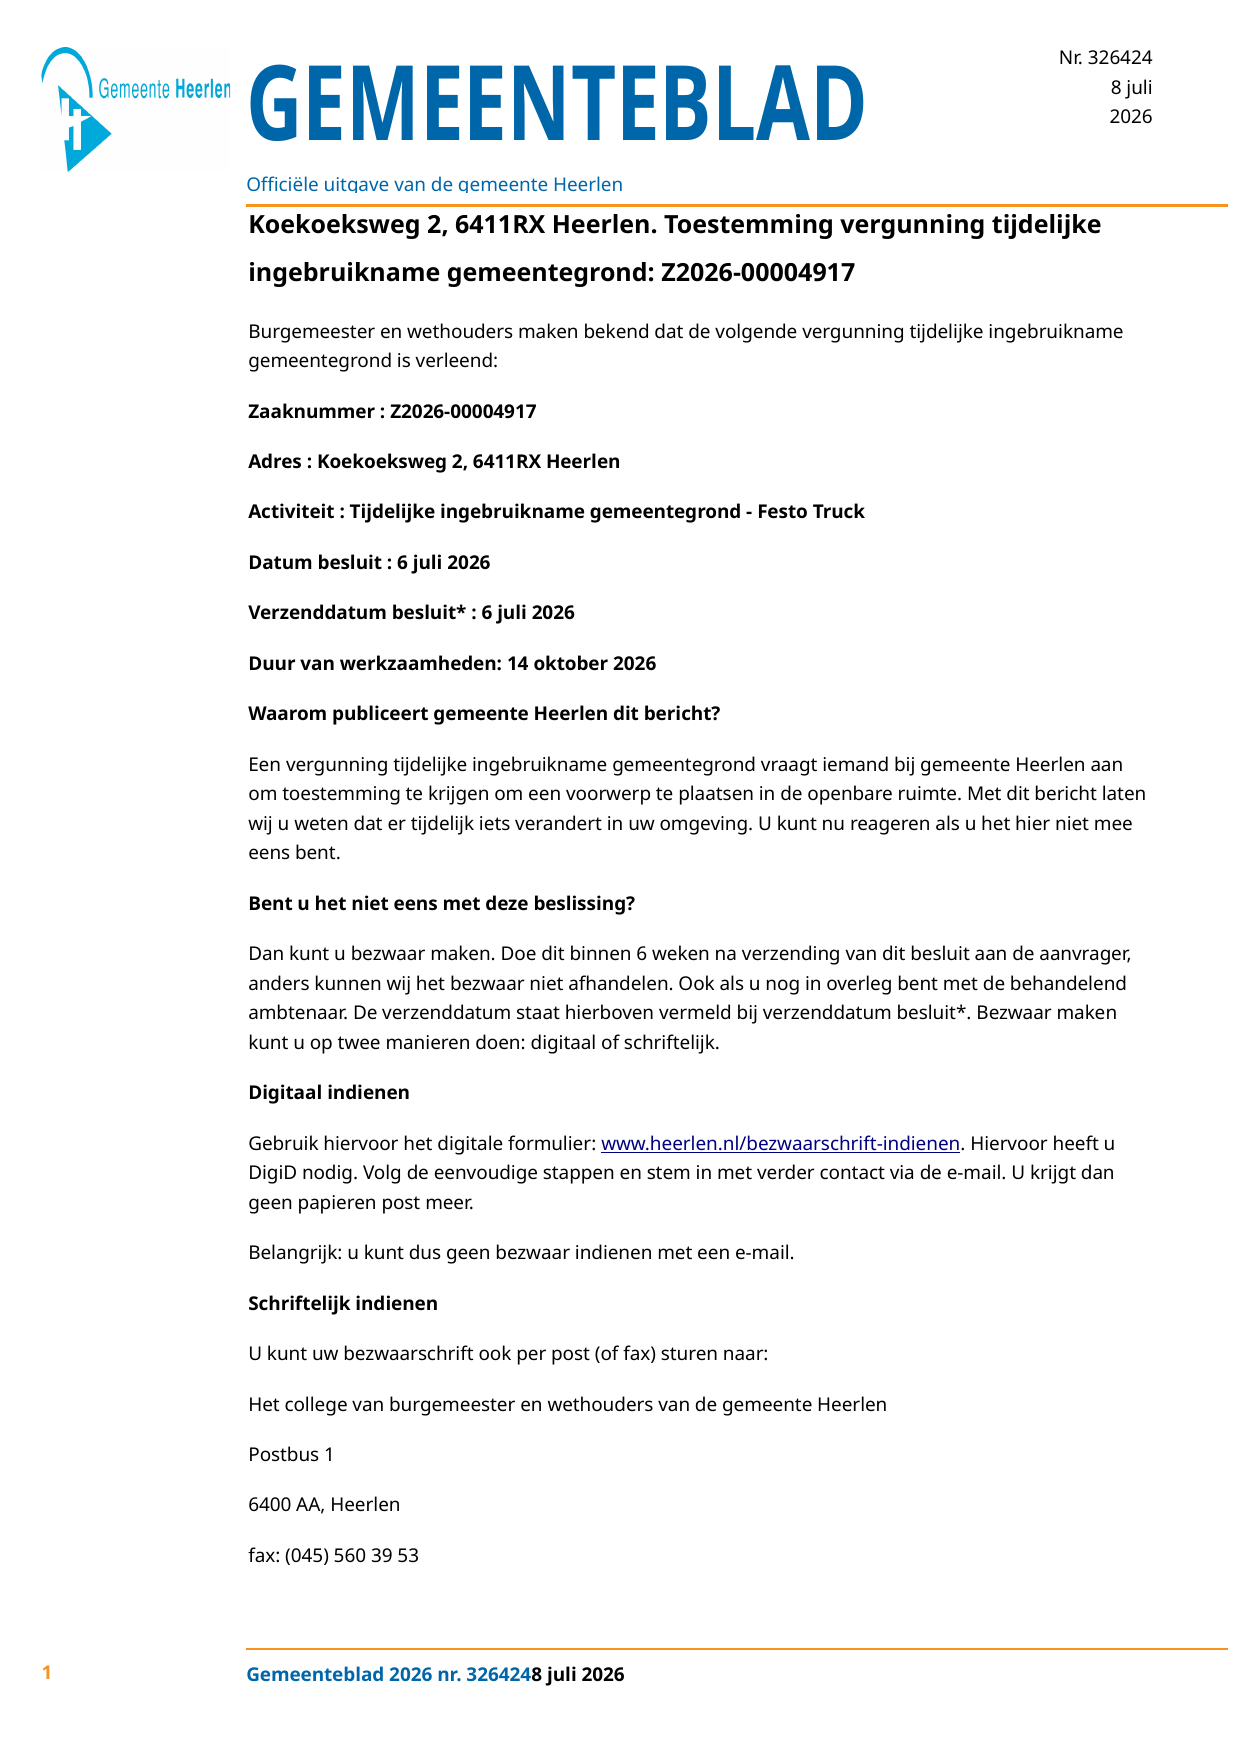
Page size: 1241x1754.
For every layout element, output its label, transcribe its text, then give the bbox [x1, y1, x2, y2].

text Bent u het niet eens met deze beslissing? [248, 890, 1152, 916]
text fax: (045) 560 39 53 [248, 1542, 1152, 1568]
text Koekoeksweg 2, 6411RX Heerlen. Toestemming vergunning tijdelijke ingebruikname gemeentegrond: Z2026-00004917 [248, 207, 1152, 288]
picture [41, 47, 231, 172]
text 6400 AA, Heerlen [248, 1492, 1152, 1517]
picture [41, 47, 59, 70]
text Datum besluit : 6 juli 2026 [248, 549, 1152, 575]
text Een vergunning tijdelijke ingebruikname gemeentegrond vraagt iemand bij gemeente Heerlen aan om toestemming te krijgen om een voorwerp te plaatsen in de openbare ruimte. Met dit bericht laten wij u weten dat er tijdelijk iets verandert in uw omgeving. U kunt nu reageren als u het hier niet mee eens bent. [248, 751, 1152, 865]
text Waarom publiceert gemeente Heerlen dit bericht? [248, 700, 1152, 726]
text U kunt uw bezwaarschrift ook per post (of fax) sturen naar: [248, 1340, 1152, 1366]
text Verzenddatum besluit* : 6 juli 2026 [248, 599, 1152, 625]
text Burgemeester en wethouders maken bekend dat de volgende vergunning tijdelijke ingebruikname gemeentegrond is verleend: [248, 318, 1152, 373]
text Duur van werkzaamheden: 14 oktober 2026 [248, 650, 1152, 676]
text Belangrijk: u kunt dus geen bezwaar indienen met een e-mail. [248, 1239, 1152, 1265]
text Het college van burgemeester en wethouders van de gemeente Heerlen [248, 1391, 1152, 1417]
text Activiteit : Tijdelijke ingebruikname gemeentegrond - Festo Truck [248, 499, 1152, 524]
text Adres : Koekoeksweg 2, 6411RX Heerlen [248, 448, 1152, 474]
text Dan kunt u bezwaar maken. Doe dit binnen 6 weken na verzending van dit besluit aan de aanvrager, anders kunnen wij het bezwaar niet afhandelen. Ook als u nog in overleg bent met de behandelend ambtenaar. De verzenddatum staat hierboven vermeld bij verzenddatum besluit*. Bezwaar maken kunt u op twee manieren doen: digitaal of schriftelijk. [248, 940, 1152, 1055]
text Postbus 1 [248, 1441, 1152, 1467]
text Gebruik hiervoor het digitale formulier: www.heerlen.nl/bezwaarschrift-indienen. Hiervoor heeft u DigiD nodig. Volg de eenvoudige stappen en stem in met verder contact via de e-mail. U krijgt dan geen papieren post meer. [248, 1130, 1152, 1215]
text Zaaknummer : Z2026-00004917 [248, 398, 1152, 424]
text Digitaal indienen [248, 1079, 1152, 1105]
text Schriftelijk indienen [248, 1290, 1152, 1316]
